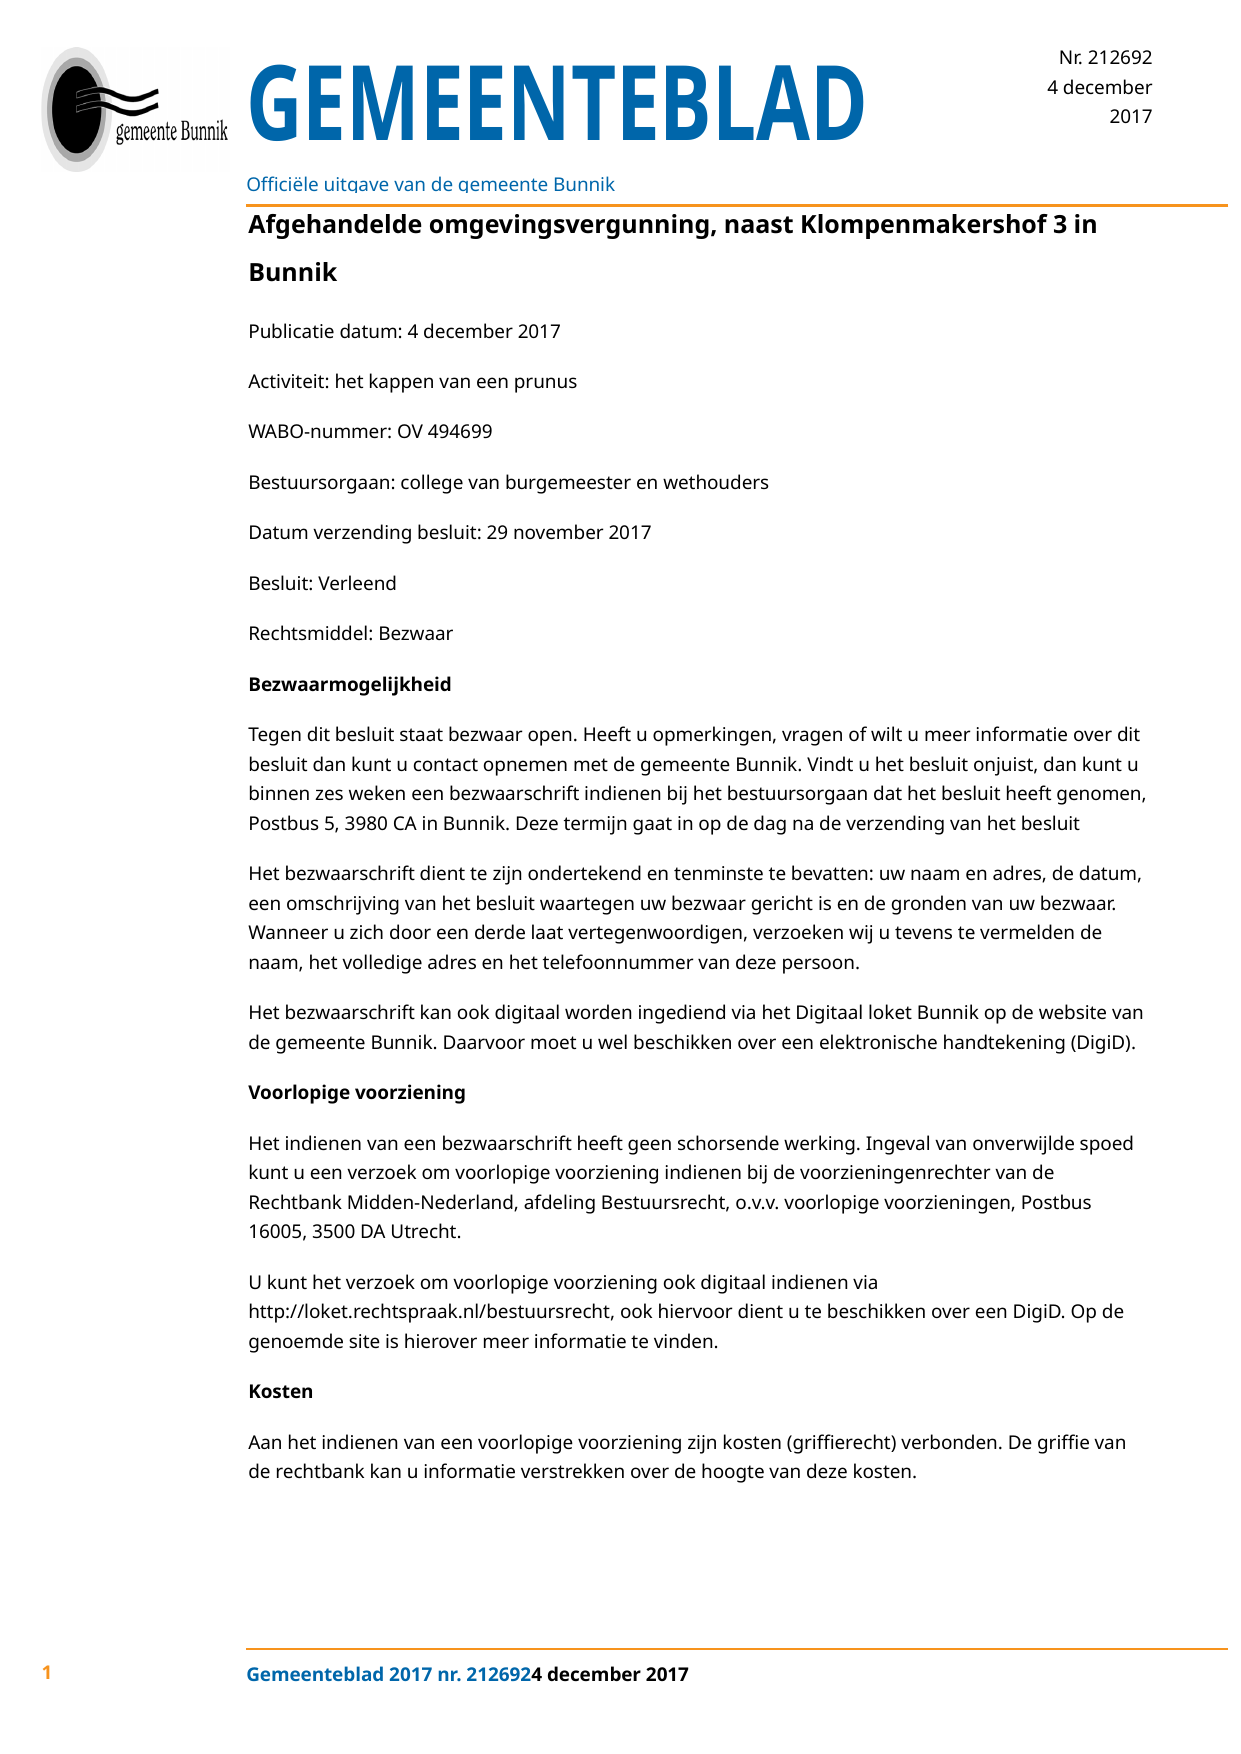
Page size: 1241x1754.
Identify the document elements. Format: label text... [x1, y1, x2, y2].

text Bezwaarmogelijkheid [248, 671, 1152, 697]
text Datum verzending besluit: 29 november 2017 [248, 519, 1152, 545]
text Publicatie datum: 4 december 2017 [248, 318, 1152, 344]
text Het bezwaarschrift kan ook digitaal worden ingediend via het Digitaal loket Bunnik op de website van de gemeente Bunnik. Daarvoor moet u wel beschikken over een elektronische handtekening (DigiD). [248, 999, 1152, 1055]
text Het bezwaarschrift dient te zijn ondertekend en tenminste te bevatten: uw naam en adres, de datum, een omschrijving van het besluit waartegen uw bezwaar gericht is en de gronden van uw bezwaar. Wanneer u zich door een derde laat vertegenwoordigen, verzoeken wij u tevens te vermelden de naam, het volledige adres en het telefoonnummer van deze persoon. [248, 860, 1152, 975]
text Afgehandelde omgevingsvergunning, naast Klompenmakershof 3 in Bunnik [248, 207, 1152, 288]
text Bestuursorgaan: college van burgemeester en wethouders [248, 469, 1152, 495]
text Tegen dit besluit staat bezwaar open. Heeft u opmerkingen, vragen of wilt u meer informatie over dit besluit dan kunt u contact opnemen met de gemeente Bunnik. Vindt u het besluit onjuist, dan kunt u binnen zes weken een bezwaarschrift indienen bij het bestuursorgaan dat het besluit heeft genomen, Postbus 5, 3980 CA in Bunnik. Deze termijn gaat in op de dag na de verzending van het besluit [248, 721, 1152, 836]
text Het indienen van een bezwaarschrift heeft geen schorsende werking. Ingeval van onverwijlde spoed kunt u een verzoek om voorlopige voorziening indienen bij de voorzieningenrechter van de Rechtbank Midden-Nederland, afdeling Bestuursrecht, o.v.v. voorlopige voorzieningen, Postbus 16005, 3500 DA Utrecht. [248, 1130, 1152, 1244]
text U kunt het verzoek om voorlopige voorziening ook digitaal indienen via http://loket.rechtspraak.nl/bestuursrecht, ook hiervoor dient u te beschikken over een DigiD. Op de genoemde site is hierover meer informatie te vinden. [248, 1269, 1152, 1354]
text Kosten [248, 1379, 1152, 1404]
text Rechtsmiddel: Bezwaar [248, 620, 1152, 646]
text Besluit: Verleend [248, 570, 1152, 596]
text Voorlopige voorziening [248, 1079, 1152, 1105]
text Aan het indienen van een voorlopige voorziening zijn kosten (griffierecht) verbonden. De griffie van de rechtbank kan u informatie verstrekken over de hoogte van deze kosten. [248, 1429, 1152, 1484]
text Activiteit: het kappen van een prunus [248, 368, 1152, 394]
text WABO-nummer: OV 494699 [248, 419, 1152, 444]
picture [41, 47, 231, 172]
